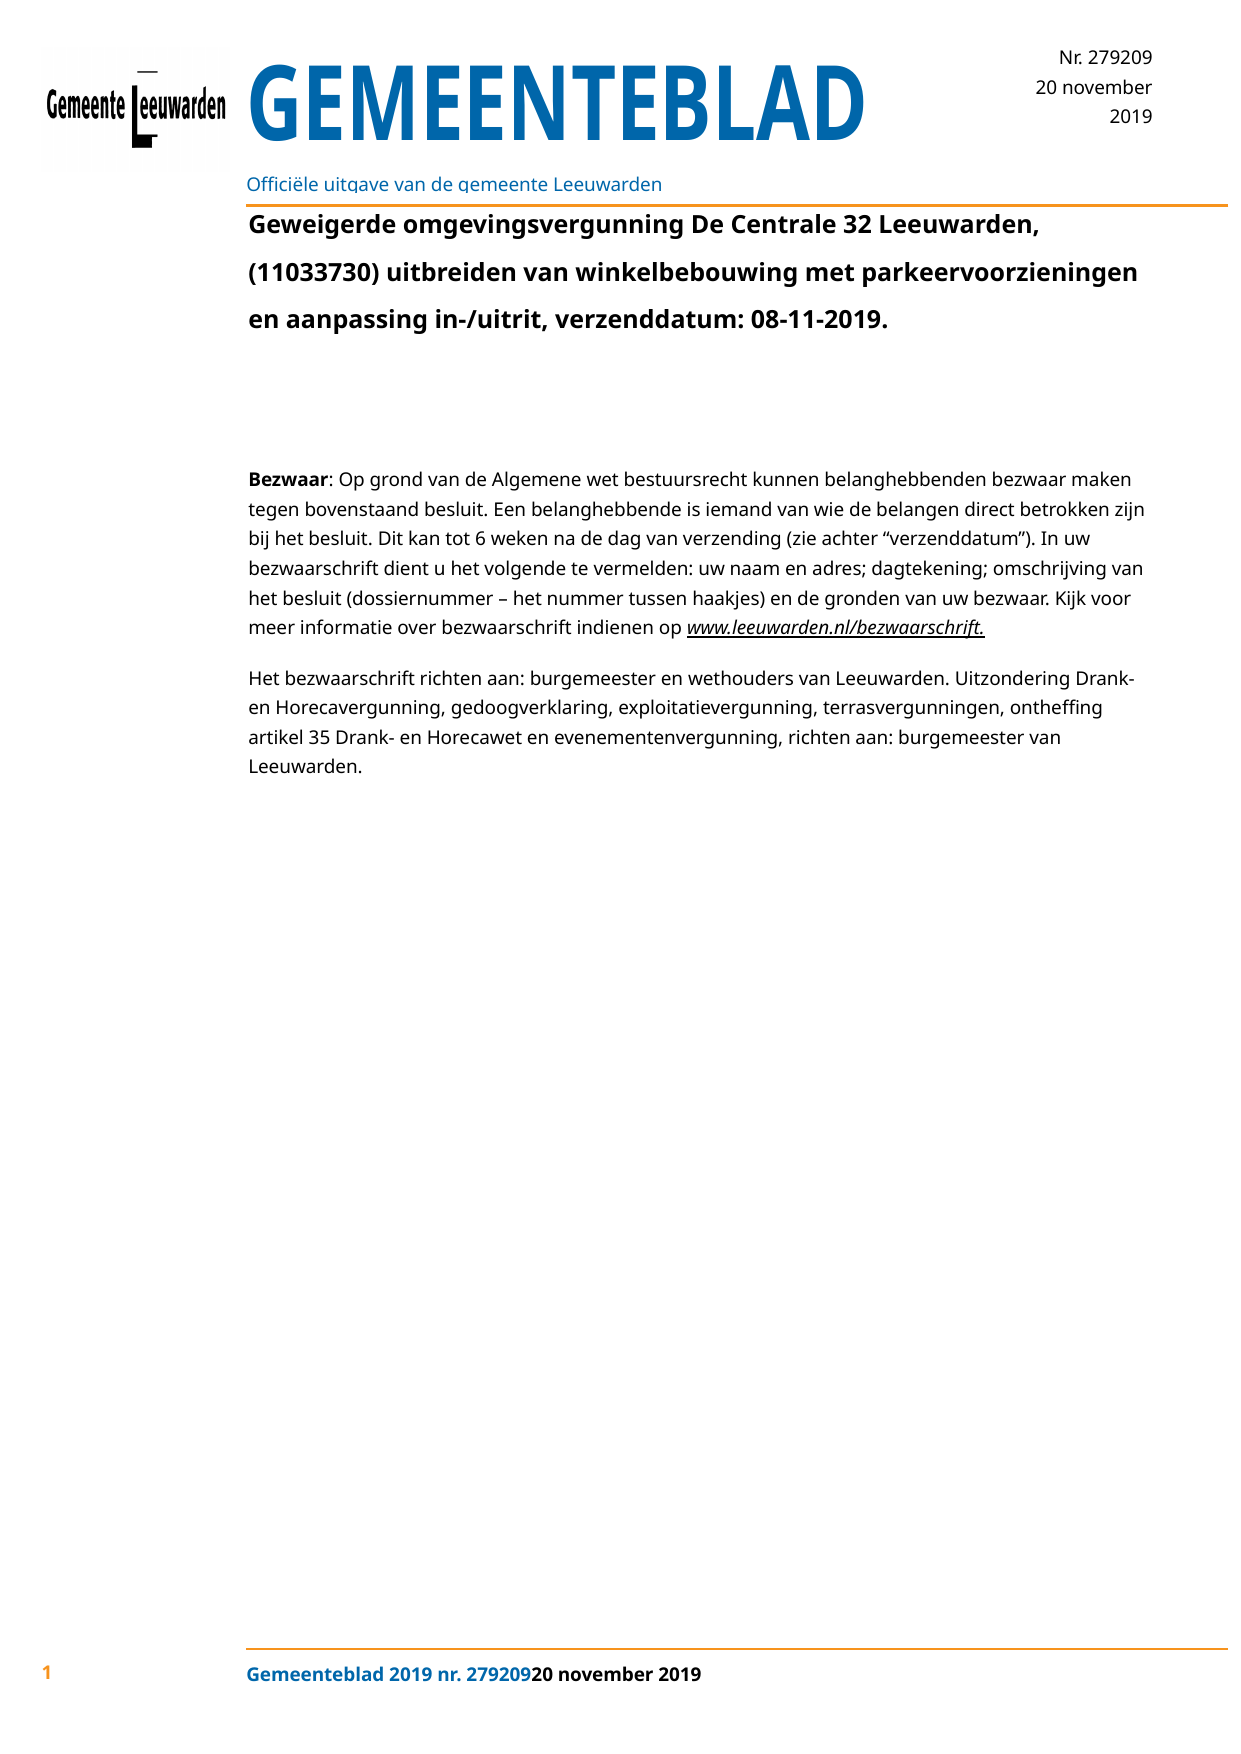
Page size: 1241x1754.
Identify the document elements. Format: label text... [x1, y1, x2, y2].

text Het bezwaarschrift richten aan: burgemeester en wethouders van Leeuwarden. Uitzondering Drank- en Horecavergunning, gedoogverklaring, exploitatievergunning, terrasvergunningen, ontheffing artikel 35 Drank- en Horecawet en evenementenvergunning, richten aan: burgemeester van Leeuwarden. [248, 665, 1152, 779]
text Geweigerde omgevingsvergunning De Centrale 32 Leeuwarden, (11033730) uitbreiden van winkelbebouwing met parkeervoorzieningen en aanpassing in-/uitrit, verzenddatum: 08-11-2019. [248, 207, 1152, 336]
picture [41, 47, 231, 172]
text Bezwaar: Op grond van de Algemene wet bestuursrecht kunnen belanghebbenden bezwaar maken tegen bovenstaand besluit. Een belanghebbende is iemand van wie de belangen direct betrokken zijn bij het besluit. Dit kan tot 6 weken na de dag van verzending (zie achter “verzenddatum”). In uw bezwaarschrift dient u het volgende te vermelden: uw naam en adres; dagtekening; omschrijving van het besluit (dossiernummer – het nummer tussen haakjes) en de gronden van uw bezwaar. Kijk voor meer informatie over bezwaarschrift indienen op www.leeuwarden.nl/bezwaarschrift. [248, 466, 1152, 640]
